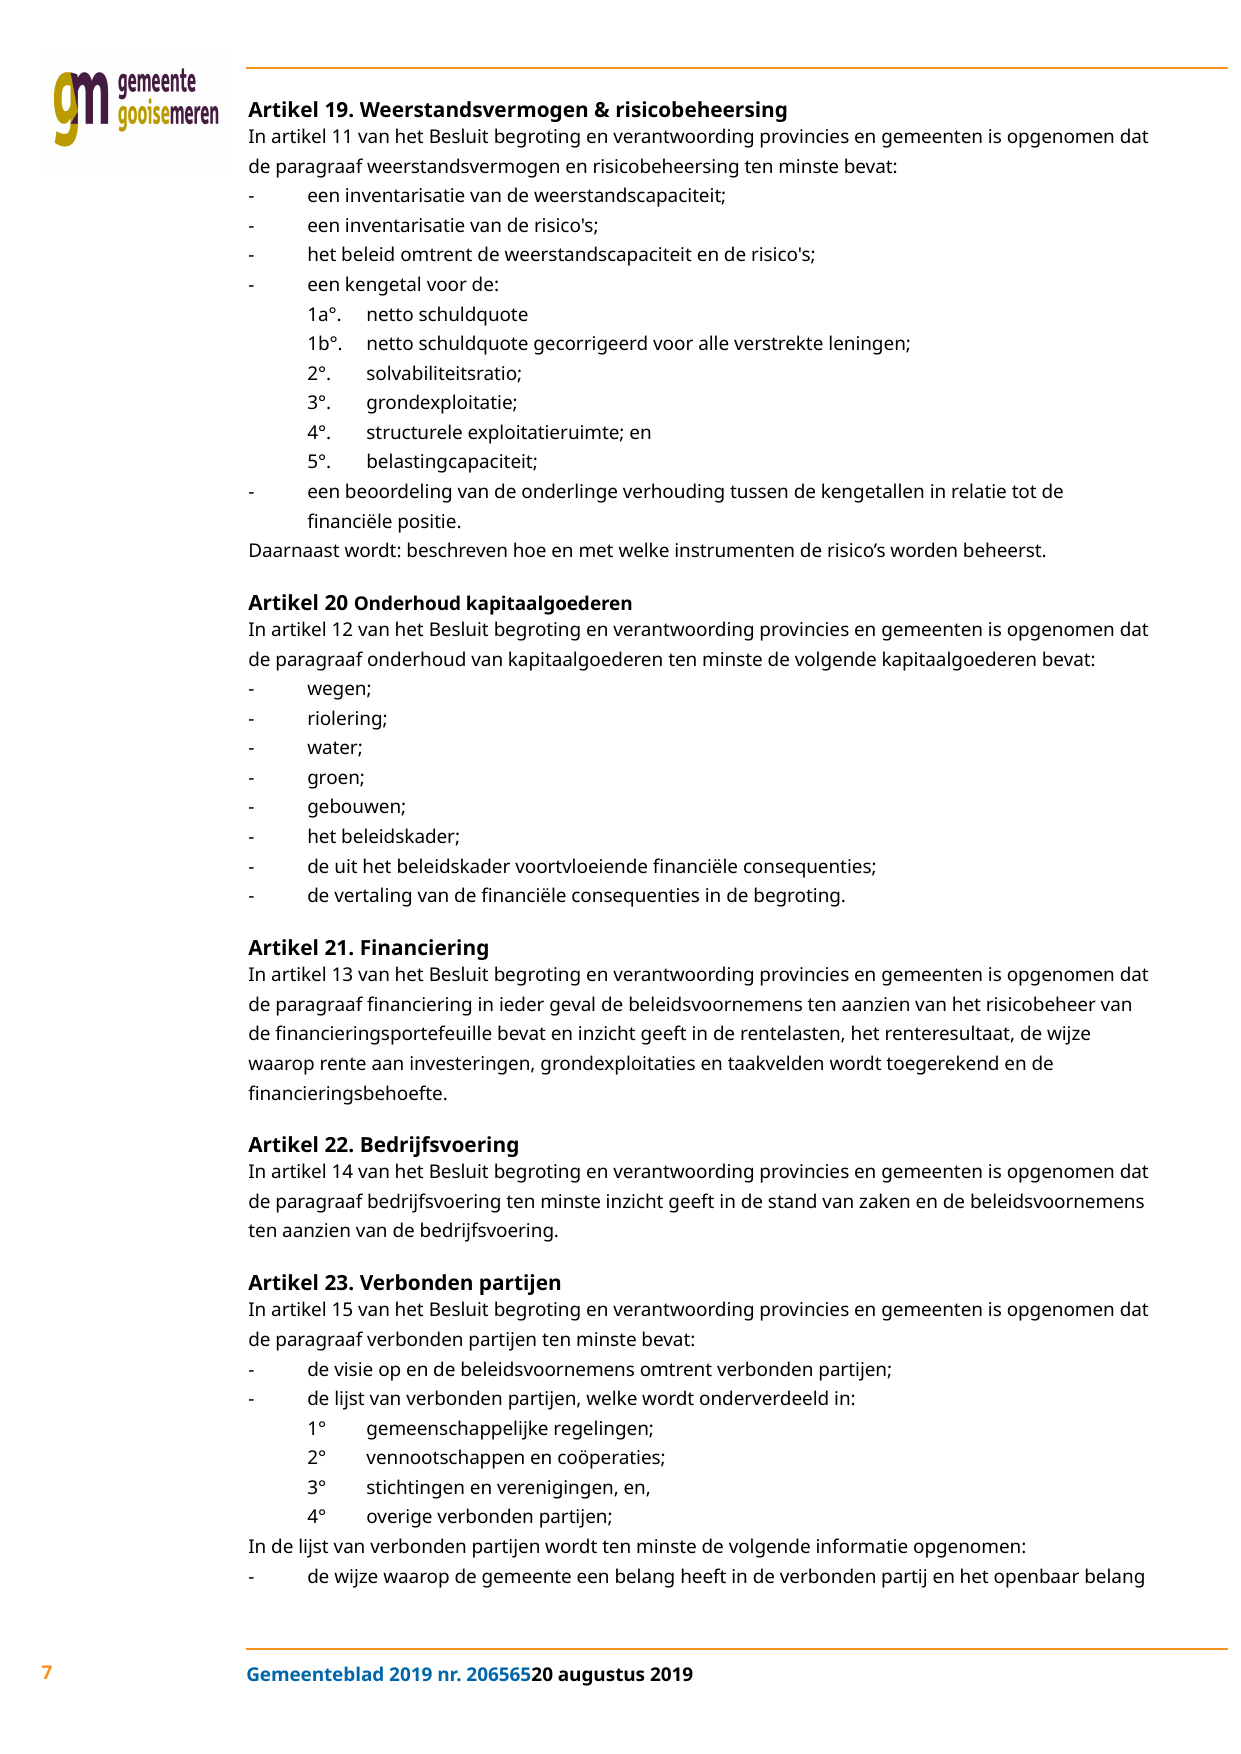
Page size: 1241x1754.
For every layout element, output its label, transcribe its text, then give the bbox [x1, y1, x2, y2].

picture [41, 47, 231, 172]
list grondexploitatie; [307, 389, 1152, 415]
list groen; [248, 764, 1152, 790]
list gemeenschappelijke regelingen; [307, 1415, 1152, 1441]
text Artikel 20 Onderhoud kapitaalgoederen [248, 588, 1152, 616]
list de uit het beleidskader voortvloeiende financiële consequenties; [248, 853, 1152, 879]
list de vertaling van de financiële consequenties in de begroting. [248, 882, 1152, 908]
text In artikel 11 van het Besluit begroting en verantwoording provincies en gemeenten is opgenomen dat de paragraaf weerstandsvermogen en risicobeheersing ten minste bevat: [248, 123, 1152, 178]
list water; [248, 734, 1152, 760]
list de visie op en de beleidsvoornemens omtrent verbonden partijen; [248, 1356, 1152, 1381]
list belastingcapaciteit; [307, 449, 1152, 474]
text Artikel 21. Financiering [248, 933, 1152, 961]
list een inventarisatie van de weerstandscapaciteit; [248, 182, 1152, 208]
text In artikel 13 van het Besluit begroting en verantwoording provincies en gemeenten is opgenomen dat de paragraaf financiering in ieder geval de beleidsvoornemens ten aanzien van het risicobeheer van de financieringsportefeuille bevat en inzicht geeft in de rentelasten, het renteresultaat, de wijze waarop rente aan investeringen, grondexploitaties en taakvelden wordt toegerekend en de financieringsbehoefte. [248, 961, 1152, 1105]
list gebouwen; [248, 794, 1152, 819]
list wegen; [248, 675, 1152, 701]
list een kengetal voor de: [248, 271, 1152, 297]
text Artikel 19. Weerstandsvermogen & risicobeheersing [248, 95, 1152, 123]
list een beoordeling van de onderlinge verhouding tussen de kengetallen in relatie tot de financiële positie. [248, 478, 1152, 533]
text In artikel 14 van het Besluit begroting en verantwoording provincies en gemeenten is opgenomen dat de paragraaf bedrijfsvoering ten minste inzicht geeft in de stand van zaken en de beleidsvoornemens ten aanzien van de bedrijfsvoering. [248, 1158, 1152, 1243]
list riolering; [248, 705, 1152, 731]
text Daarnaast wordt: beschreven hoe en met welke instrumenten de risico’s worden beheerst. [248, 537, 1152, 563]
list overige verbonden partijen; [307, 1504, 1152, 1529]
list netto schuldquote gecorrigeerd voor alle verstrekte leningen; [307, 330, 1152, 356]
list structurele exploitatieruimte; en [307, 419, 1152, 445]
list netto schuldquote [307, 301, 1152, 326]
text Artikel 23. Verbonden partijen [248, 1268, 1152, 1297]
text In de lijst van verbonden partijen wordt ten minste de volgende informatie opgenomen: [248, 1533, 1152, 1559]
list het beleidskader; [248, 823, 1152, 849]
text Artikel 22. Bedrijfsvoering [248, 1130, 1152, 1158]
list vennootschappen en coöperaties; [307, 1444, 1152, 1470]
list solvabiliteitsratio; [307, 360, 1152, 386]
list de wijze waarop de gemeente een belang heeft in de verbonden partij en het openbaar belang [248, 1563, 1152, 1588]
list het beleid omtrent de weerstandscapaciteit en de risico's; [248, 242, 1152, 267]
text In artikel 15 van het Besluit begroting en verantwoording provincies en gemeenten is opgenomen dat de paragraaf verbonden partijen ten minste bevat: [248, 1297, 1152, 1352]
list de lijst van verbonden partijen, welke wordt onderverdeeld in: [248, 1385, 1152, 1411]
list stichtingen en verenigingen, en, [307, 1474, 1152, 1500]
list een inventarisatie van de risico's; [248, 212, 1152, 238]
text In artikel 12 van het Besluit begroting en verantwoording provincies en gemeenten is opgenomen dat de paragraaf onderhoud van kapitaalgoederen ten minste de volgende kapitaalgoederen bevat: [248, 616, 1152, 672]
